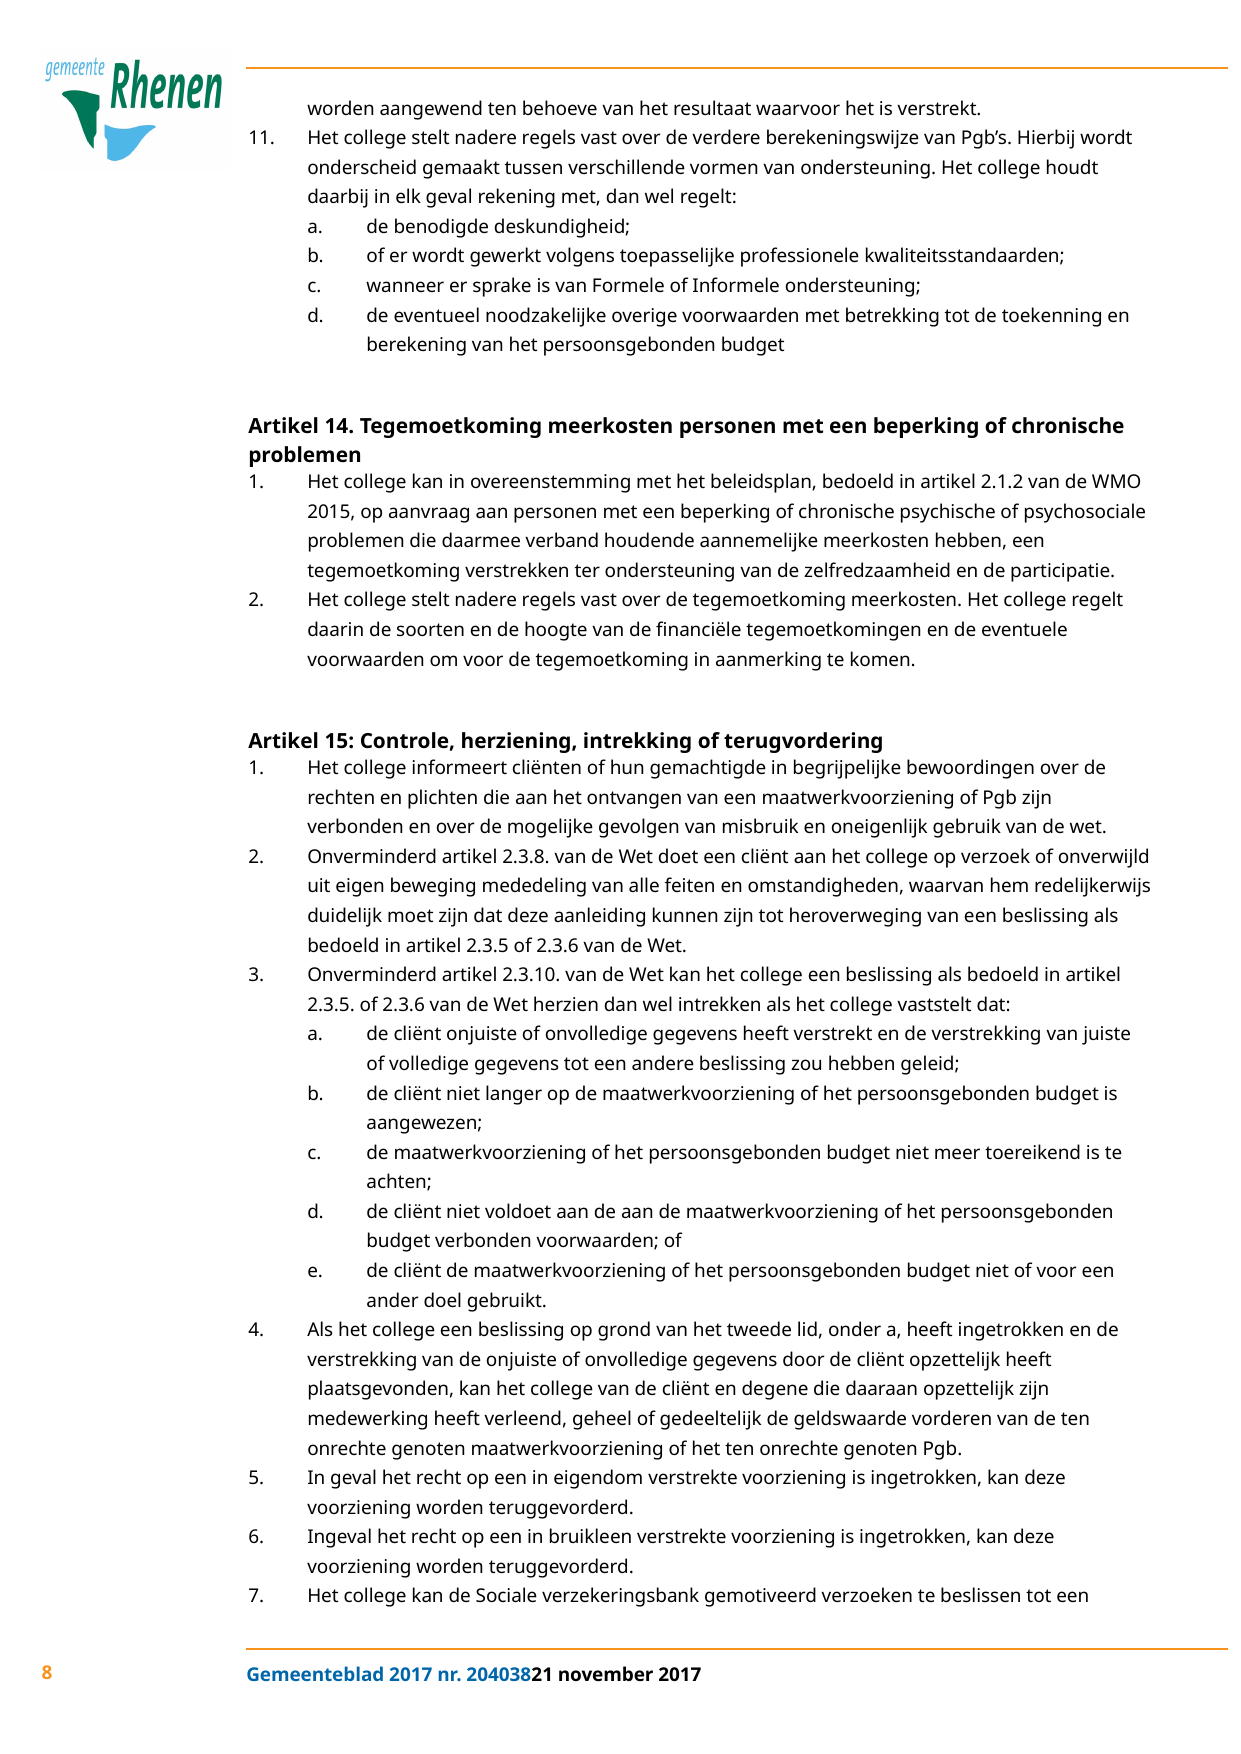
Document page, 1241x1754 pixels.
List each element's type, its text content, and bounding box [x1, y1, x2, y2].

list Het college kan de Sociale verzekeringsbank gemotiveerd verzoeken te beslissen tot een [248, 1583, 1152, 1608]
text Artikel 14. Tegemoetkoming meerkosten personen met een beperking of chronische problemen [248, 411, 1152, 468]
list Onverminderd artikel 2.3.8. van de Wet doet een cliënt aan het college op verzoek of onverwijld uit eigen beweging mededeling van alle feiten en omstandigheden, waarvan hem redelijkerwijs duidelijk moet zijn dat deze aanleiding kunnen zijn tot heroverweging van een beslissing als bedoeld in artikel 2.3.5 of 2.3.6 van de Wet. [248, 843, 1152, 957]
text Artikel 15: Controle, herziening, intrekking of terugvordering [248, 726, 1152, 754]
list de maatwerkvoorziening of het persoonsgebonden budget niet meer toereikend is te achten; [307, 1139, 1152, 1194]
picture [41, 47, 231, 172]
list Het college stelt nadere regels vast over de verdere berekeningswijze van Pgb’s. Hierbij wordt onderscheid gemaakt tussen verschillende vormen van ondersteuning. Het college houdt daarbij in elk geval rekening met, dan wel regelt: [248, 124, 1152, 209]
list de cliënt de maatwerkvoorziening of het persoonsgebonden budget niet of voor een ander doel gebruikt. [307, 1257, 1152, 1312]
list de eventueel noodzakelijke overige voorwaarden met betrekking tot de toekenning en berekening van het persoonsgebonden budget [307, 302, 1152, 357]
list de cliënt niet voldoet aan de aan de maatwerkvoorziening of het persoonsgebonden budget verbonden voorwaarden; of [307, 1198, 1152, 1253]
list de cliënt niet langer op de maatwerkvoorziening of het persoonsgebonden budget is aangewezen; [307, 1080, 1152, 1135]
list Het college kan in overeenstemming met het beleidsplan, bedoeld in artikel 2.1.2 van de WMO 2015, op aanvraag aan personen met een beperking of chronische psychische of psychosociale problemen die daarmee verband houdende aannemelijke meerkosten hebben, een tegemoetkoming verstrekken ter ondersteuning van de zelfredzaamheid en de participatie. [248, 468, 1152, 583]
list de benodigde deskundigheid; [307, 213, 1152, 239]
list of er wordt gewerkt volgens toepasselijke professionele kwaliteitsstandaarden; [307, 243, 1152, 268]
list Het college stelt nadere regels vast over de tegemoetkoming meerkosten. Het college regelt daarin de soorten en de hoogte van de financiële tegemoetkomingen en de eventuele voorwaarden om voor de tegemoetkoming in aanmerking te komen. [248, 587, 1152, 672]
list Onverminderd artikel 2.3.10. van de Wet kan het college een beslissing als bedoeld in artikel 2.3.5. of 2.3.6 van de Wet herzien dan wel intrekken als het college vaststelt dat: [248, 961, 1152, 1017]
list Als het college een beslissing op grond van het tweede lid, onder a, heeft ingetrokken en de verstrekking van de onjuiste of onvolledige gegevens door de cliënt opzettelijk heeft plaatsgevonden, kan het college van de cliënt en degene die daaraan opzettelijk zijn medewerking heeft verleend, geheel of gedeeltelijk de geldswaarde vorderen van de ten onrechte genoten maatwerkvoorziening of het ten onrechte genoten Pgb. [248, 1316, 1152, 1460]
list In geval het recht op een in eigendom verstrekte voorziening is ingetrokken, kan deze voorziening worden teruggevorderd. [248, 1464, 1152, 1519]
list de cliënt onjuiste of onvolledige gegevens heeft verstrekt en de verstrekking van juiste of volledige gegevens tot een andere beslissing zou hebben geleid; [307, 1021, 1152, 1076]
list Ingeval het recht op een in bruikleen verstrekte voorziening is ingetrokken, kan deze voorziening worden teruggevorderd. [248, 1523, 1152, 1579]
list wanneer er sprake is van Formele of Informele ondersteuning; [307, 272, 1152, 298]
list worden aangewend ten behoeve van het resultaat waarvoor het is verstrekt. [248, 95, 1152, 121]
list Het college informeert cliënten of hun gemachtigde in begrijpelijke bewoordingen over de rechten en plichten die aan het ontvangen van een maatwerkvoorziening of Pgb zijn verbonden en over de mogelijke gevolgen van misbruik en oneigenlijk gebruik van de wet. [248, 754, 1152, 839]
